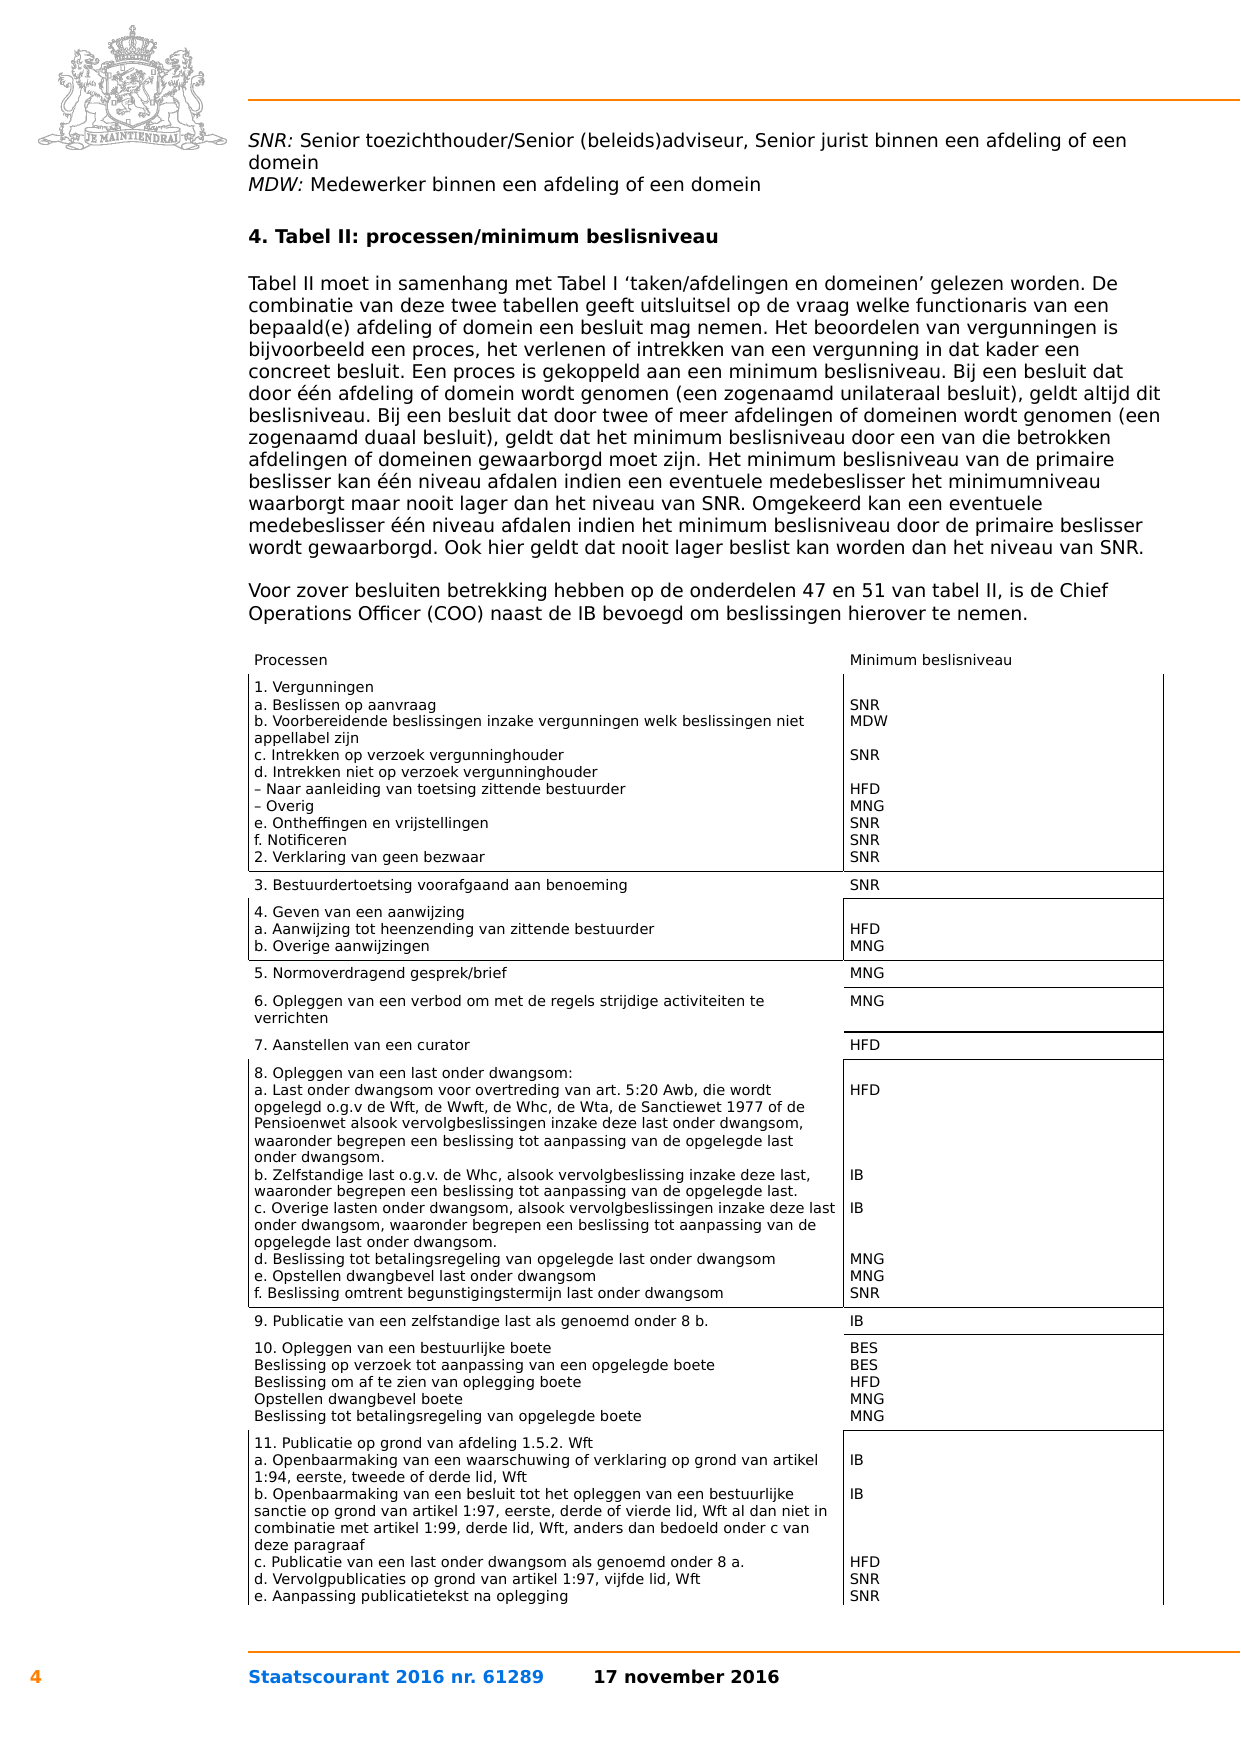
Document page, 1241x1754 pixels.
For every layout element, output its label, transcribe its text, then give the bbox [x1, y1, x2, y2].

table_cell e. Opstellen dwangbevel last onder dwangsom [249, 1268, 843, 1285]
table_cell SNR [844, 747, 1163, 764]
table_cell HFD [844, 1554, 1163, 1571]
picture [38, 25, 227, 150]
subtitle 4. Tabel II: processen/minimum beslisniveau [248, 226, 1163, 248]
table_cell 3. Bestuurdertoetsing voorafgaand aan benoeming [249, 872, 843, 898]
table_cell IB [844, 1166, 1163, 1200]
table_cell – Naar aanleiding van toetsing zittende bestuurder – Overig e. Ontheffingen en vrijstellingen f. Notificeren [249, 781, 843, 849]
table_cell MNG [844, 1251, 1163, 1268]
table_cell a. Beslissen op aanvraag b. Voorbereidende beslissingen inzake vergunningen welk beslissingen niet appellabel zijn [249, 696, 843, 747]
table_cell d. Intrekken niet op verzoek vergunninghouder [249, 764, 843, 781]
table_cell 5. Normoverdragend gesprek/brief [249, 961, 843, 987]
table_header Minimum beslisniveau [844, 647, 1163, 674]
table_cell IB [844, 1486, 1163, 1554]
table_cell [844, 675, 1163, 696]
table_cell HFD [844, 1081, 1163, 1166]
table_cell [844, 764, 1163, 781]
table_header Processen [249, 647, 843, 674]
table_cell a. Last onder dwangsom voor overtreding van art. 5:20 Awb, die wordt opgelegd o.g.v de Wft, de Wwft, de Whc, de Wta, de Sanctiewet 1977 of de Pensioenwet alsook vervolgbeslissingen inzake deze last onder dwangsom, waaronder begrepen een beslissing tot aanpassing van de opgelegde last onder dwangsom. [249, 1081, 843, 1166]
table_cell a. Openbaarmaking van een waarschuwing of verklaring op grond van artikel 1:94, eerste, tweede of derde lid, Wft [249, 1452, 843, 1486]
table_cell MNG [844, 988, 1163, 1031]
table_cell c. Publicatie van een last onder dwangsom als genoemd onder 8 a. [249, 1554, 843, 1571]
table_cell 7. Aanstellen van een curator [249, 1033, 843, 1059]
table_cell [844, 1060, 1163, 1081]
table_cell d. Vervolgpublicaties op grond van artikel 1:97, vijfde lid, Wft [249, 1571, 843, 1588]
table_cell 1. Vergunningen [249, 675, 843, 696]
table_cell IB [844, 1308, 1163, 1334]
table_cell SNR [844, 1571, 1163, 1588]
table_cell IB [844, 1452, 1163, 1486]
table_cell HFD MNG SNR SNR [844, 781, 1163, 849]
table_cell 4. Geven van een aanwijzing [249, 899, 843, 921]
table_cell SNR [844, 872, 1163, 898]
table_cell 9. Publicatie van een zelfstandige last als genoemd onder 8 b. [249, 1308, 843, 1334]
table_cell b. Openbaarmaking van een besluit tot het opleggen van een bestuurlijke sanctie op grond van artikel 1:97, eerste, derde of vierde lid, Wft al dan niet in combinatie met artikel 1:99, derde lid, Wft, anders dan bedoeld onder c van deze paragraaf [249, 1486, 843, 1554]
table_cell SNR [844, 1588, 1163, 1605]
table_cell IB [844, 1200, 1163, 1251]
table_cell SNR [844, 849, 1163, 871]
table_cell SNR MDW [844, 696, 1163, 747]
table_cell c. Intrekken op verzoek vergunninghouder [249, 747, 843, 764]
table_cell [844, 1431, 1163, 1452]
table_cell a. Aanwijzing tot heenzending van zittende bestuurder b. Overige aanwijzingen [249, 921, 843, 959]
table_cell [844, 899, 1163, 921]
text SNR: Senior toezichthouder/Senior (beleids)adviseur, Senior jurist binnen een afdeling of een domein [248, 130, 1163, 174]
table_cell 10. Opleggen van een bestuurlijke boete Beslissing op verzoek tot aanpassing van een opgelegde boete Beslissing om af te zien van oplegging boete Opstellen dwangbevel boete Beslissing tot betalingsregeling van opgelegde boete [249, 1335, 843, 1429]
table_cell 8. Opleggen van een last onder dwangsom: [249, 1060, 843, 1081]
table_cell SNR [844, 1285, 1163, 1307]
table_cell BES BES HFD MNG MNG [844, 1335, 1163, 1429]
text MDW: Medewerker binnen een afdeling of een domein [248, 174, 1163, 196]
table_cell c. Overige lasten onder dwangsom, alsook vervolgbeslissingen inzake deze last onder dwangsom, waaronder begrepen een beslissing tot aanpassing van de opgelegde last onder dwangsom. [249, 1200, 843, 1251]
table_cell HFD MNG [844, 921, 1163, 959]
table_cell b. Zelfstandige last o.g.v. de Whc, alsook vervolgbeslissing inzake deze last, waaronder begrepen een beslissing tot aanpassing van de opgelegde last. [249, 1166, 843, 1200]
table_cell 2. Verklaring van geen bezwaar [249, 849, 843, 871]
table_cell d. Beslissing tot betalingsregeling van opgelegde last onder dwangsom [249, 1251, 843, 1268]
table_cell 11. Publicatie op grond van afdeling 1.5.2. Wft [249, 1431, 843, 1452]
table_cell f. Beslissing omtrent begunstigingstermijn last onder dwangsom [249, 1285, 843, 1307]
table_cell HFD [844, 1033, 1163, 1059]
table_cell 6. Opleggen van een verbod om met de regels strijdige activiteiten te verrichten [249, 988, 843, 1031]
text Tabel II moet in samenhang met Tabel I ‘taken/afdelingen en domeinen’ gelezen worden. De combinatie van deze twee tabellen geeft uitsluitsel op de vraag welke functionaris van een bepaald(e) afdeling of domein een besluit mag nemen. Het beoordelen van vergunningen is bijvoorbeeld een proces, het verlenen of intrekken van een vergunning in dat kader een concreet besluit. Een proces is gekoppeld aan een minimum beslisniveau. Bij een besluit dat door één afdeling of domein wordt genomen (een zogenaamd unilateraal besluit), geldt altijd dit beslisniveau. Bij een besluit dat door twee of meer afdelingen of domeinen wordt genomen (een zogenaamd duaal besluit), geldt dat het minimum beslisniveau door een van die betrokken afdelingen of domeinen gewaarborgd moet zijn. Het minimum beslisniveau van de primaire beslisser kan één niveau afdalen indien een eventuele medebeslisser het minimumniveau waarborgt maar nooit lager dan het niveau van SNR. Omgekeerd kan een eventuele medebeslisser één niveau afdalen indien het minimum beslisniveau door de primaire beslisser wordt gewaarborgd. Ook hier geldt dat nooit lager beslist kan worden dan het niveau van SNR. [248, 273, 1163, 558]
text Voor zover besluiten betrekking hebben op de onderdelen 47 en 51 van tabel II, is de Chief Operations Officer (COO) naast de IB bevoegd om beslissingen hierover te nemen. [248, 580, 1163, 624]
table_cell MNG [844, 961, 1163, 987]
table_cell MNG [844, 1268, 1163, 1285]
table_cell e. Aanpassing publicatietekst na oplegging [249, 1588, 843, 1605]
